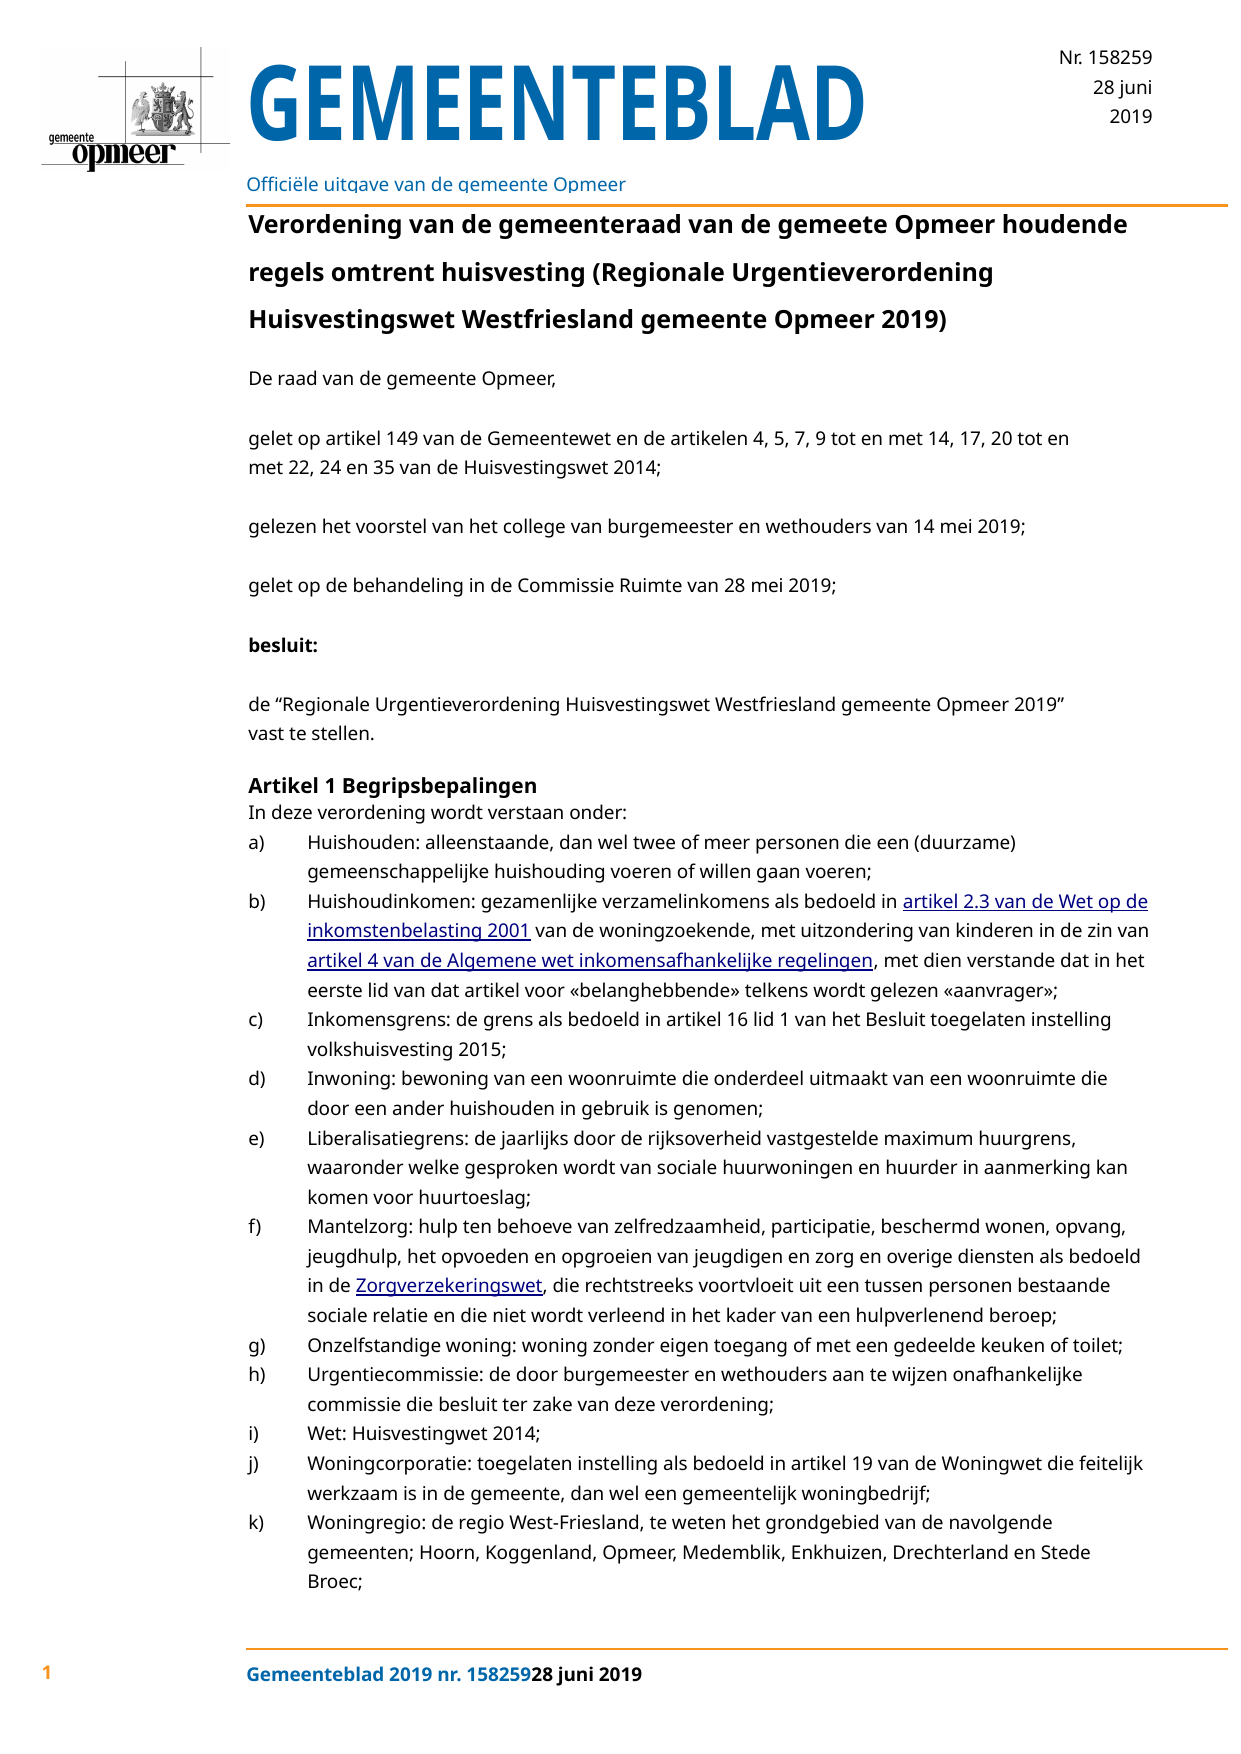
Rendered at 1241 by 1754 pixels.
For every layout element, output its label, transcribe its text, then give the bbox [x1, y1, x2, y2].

list Onzelfstandige woning: woning zonder eigen toegang of met een gedeelde keuken of toilet; [248, 1332, 1152, 1358]
list Huishoudinkomen: gezamenlijke verzamelinkomens als bedoeld in artikel 2.3 van de Wet op de inkomstenbelasting 2001 van de woningzoekende, met uitzondering van kinderen in de zin van artikel 4 van de Algemene wet inkomensafhankelijke regelingen, met dien verstande dat in het eerste lid van dat artikel voor «belanghebbende» telkens wordt gelezen «aanvrager»; [248, 888, 1152, 1003]
text de “Regionale Urgentieverordening Huisvestingswet Westfriesland gemeente Opmeer 2019” [248, 691, 1152, 717]
text gelezen het voorstel van het college van burgemeester en wethouders van 14 mei 2019; [248, 513, 1152, 539]
list Mantelzorg: hulp ten behoeve van zelfredzaamheid, participatie, beschermd wonen, opvang, jeugdhulp, het opvoeden en opgroeien van jeugdigen en zorg en overige diensten als bedoeld in de Zorgverzekeringswet, die rechtstreeks voortvloeit uit een tussen personen bestaande sociale relatie en die niet wordt verleend in het kader van een hulpverlenend beroep; [248, 1213, 1152, 1328]
list Inwoning: bewoning van een woonruimte die onderdeel uitmaakt van een woonruimte die door een ander huishouden in gebruik is genomen; [248, 1066, 1152, 1121]
text Artikel 1 Begripsbepalingen [248, 771, 1152, 799]
text gelet op de behandeling in de Commissie Ruimte van 28 mei 2019; [248, 573, 1152, 598]
text De raad van de gemeente Opmeer, [248, 366, 1152, 391]
text met 22, 24 en 35 van de Huisvestingswet 2014; [248, 454, 1152, 480]
list Wet: Huisvestingwet 2014; [248, 1421, 1152, 1446]
list Urgentiecommissie: de door burgemeester en wethouders aan te wijzen onafhankelijke commissie die besluit ter zake van deze verordening; [248, 1361, 1152, 1417]
list Inkomensgrens: de grens als bedoeld in artikel 16 lid 1 van het Besluit toegelaten instelling volkshuisvesting 2015; [248, 1006, 1152, 1062]
text vast te stellen. [248, 721, 1152, 746]
picture [41, 47, 231, 172]
list Huishouden: alleenstaande, dan wel twee of meer personen die een (duurzame) gemeenschappelijke huishouding voeren of willen gaan voeren; [248, 829, 1152, 884]
list Liberalisatiegrens: de jaarlijks door de rijksoverheid vastgestelde maximum huurgrens, waaronder welke gesproken wordt van sociale huurwoningen en huurder in aanmerking kan komen voor huurtoeslag; [248, 1125, 1152, 1210]
text besluit: [248, 632, 1152, 657]
text gelet op artikel 149 van de Gemeentewet en de artikelen 4, 5, 7, 9 tot en met 14, 17, 20 tot en [248, 425, 1152, 450]
text In deze verordening wordt verstaan onder: [248, 799, 1152, 825]
list Woningregio: de regio West-Friesland, te weten het grondgebied van de navolgende gemeenten; Hoorn, Koggenland, Opmeer, Medemblik, Enkhuizen, Drechterland en Stede Broec; [248, 1509, 1152, 1594]
text Verordening van de gemeenteraad van de gemeete Opmeer houdende regels omtrent huisvesting (Regionale Urgentieverordening Huisvestingswet Westfriesland gemeente Opmeer 2019) [248, 207, 1152, 336]
list Woningcorporatie: toegelaten instelling als bedoeld in artikel 19 van de Woningwet die feitelijk werkzaam is in de gemeente, dan wel een gemeentelijk woningbedrijf; [248, 1450, 1152, 1506]
